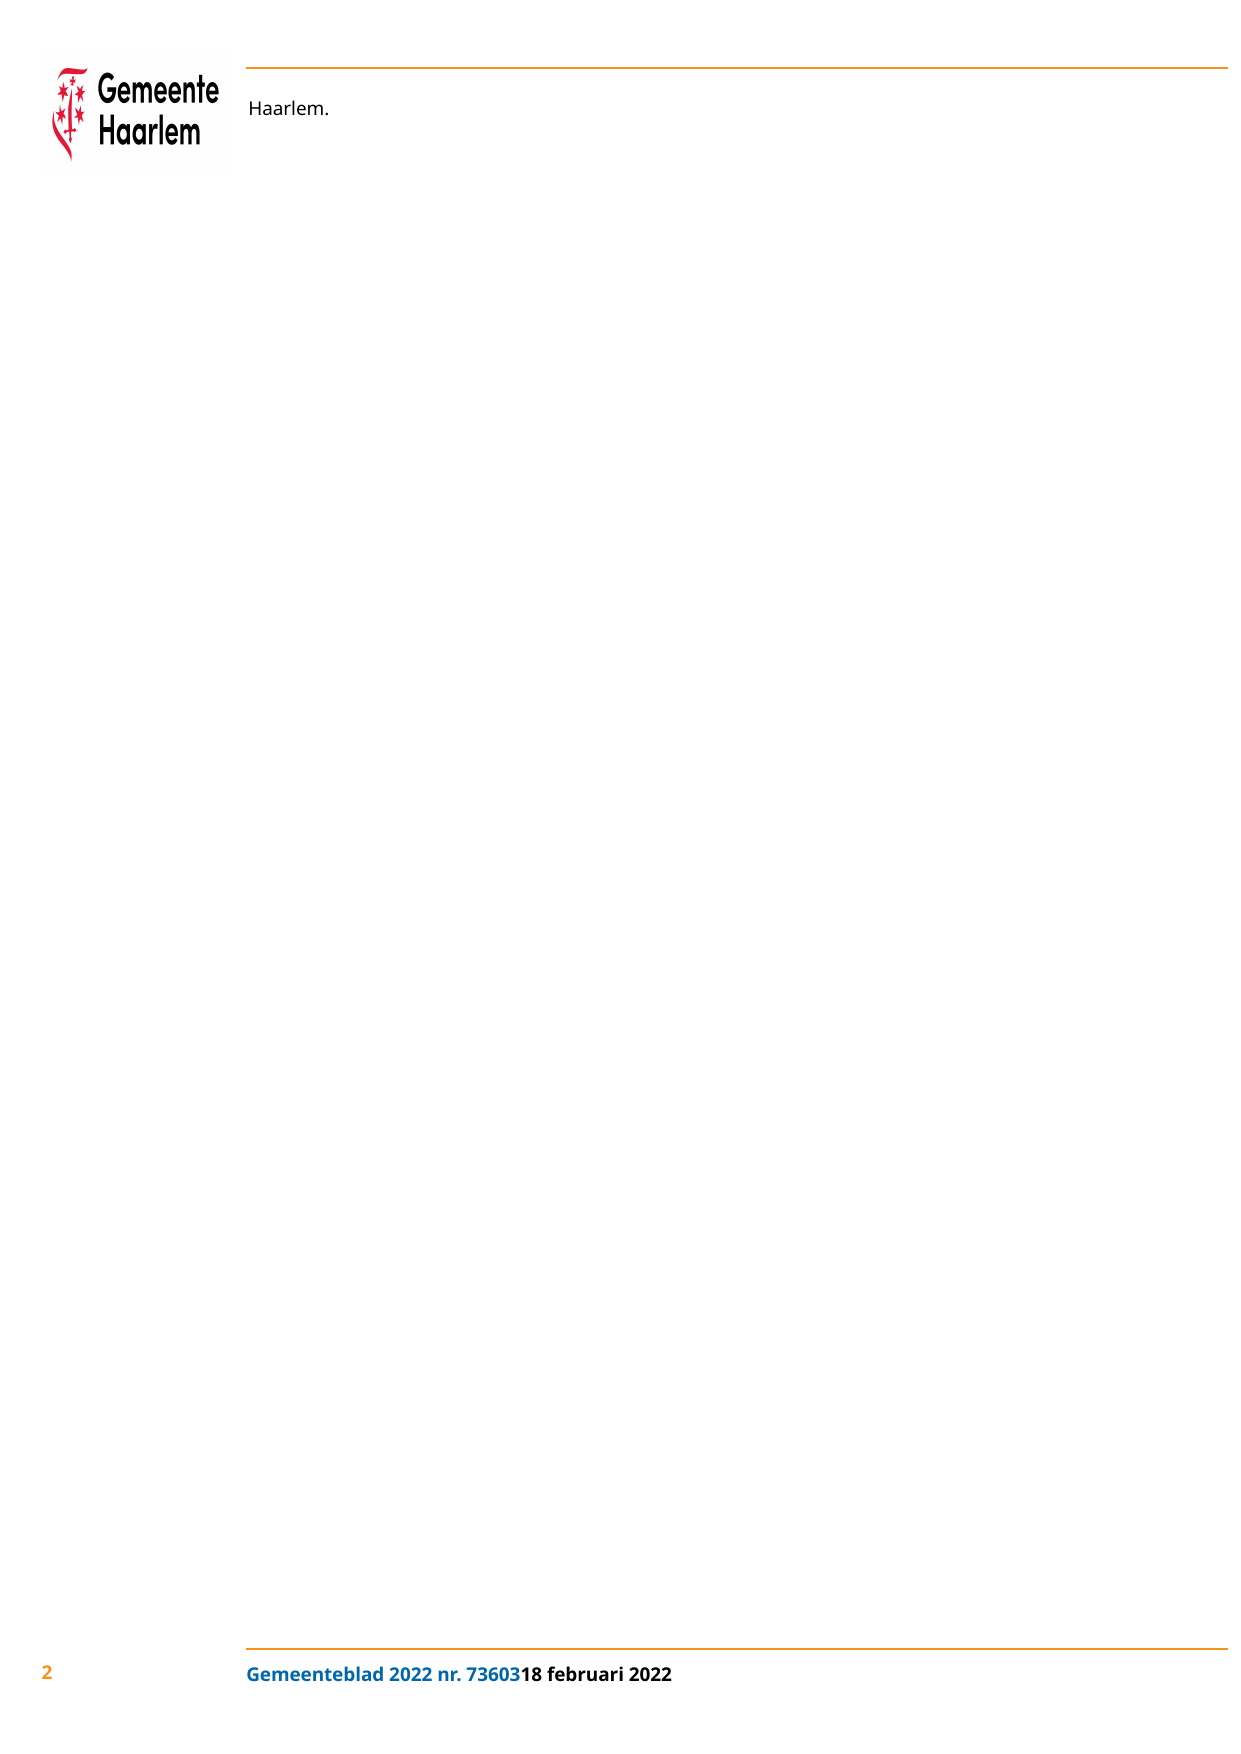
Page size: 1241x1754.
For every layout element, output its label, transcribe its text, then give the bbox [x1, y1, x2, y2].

text Haarlem. [248, 95, 1152, 121]
picture [41, 47, 231, 172]
